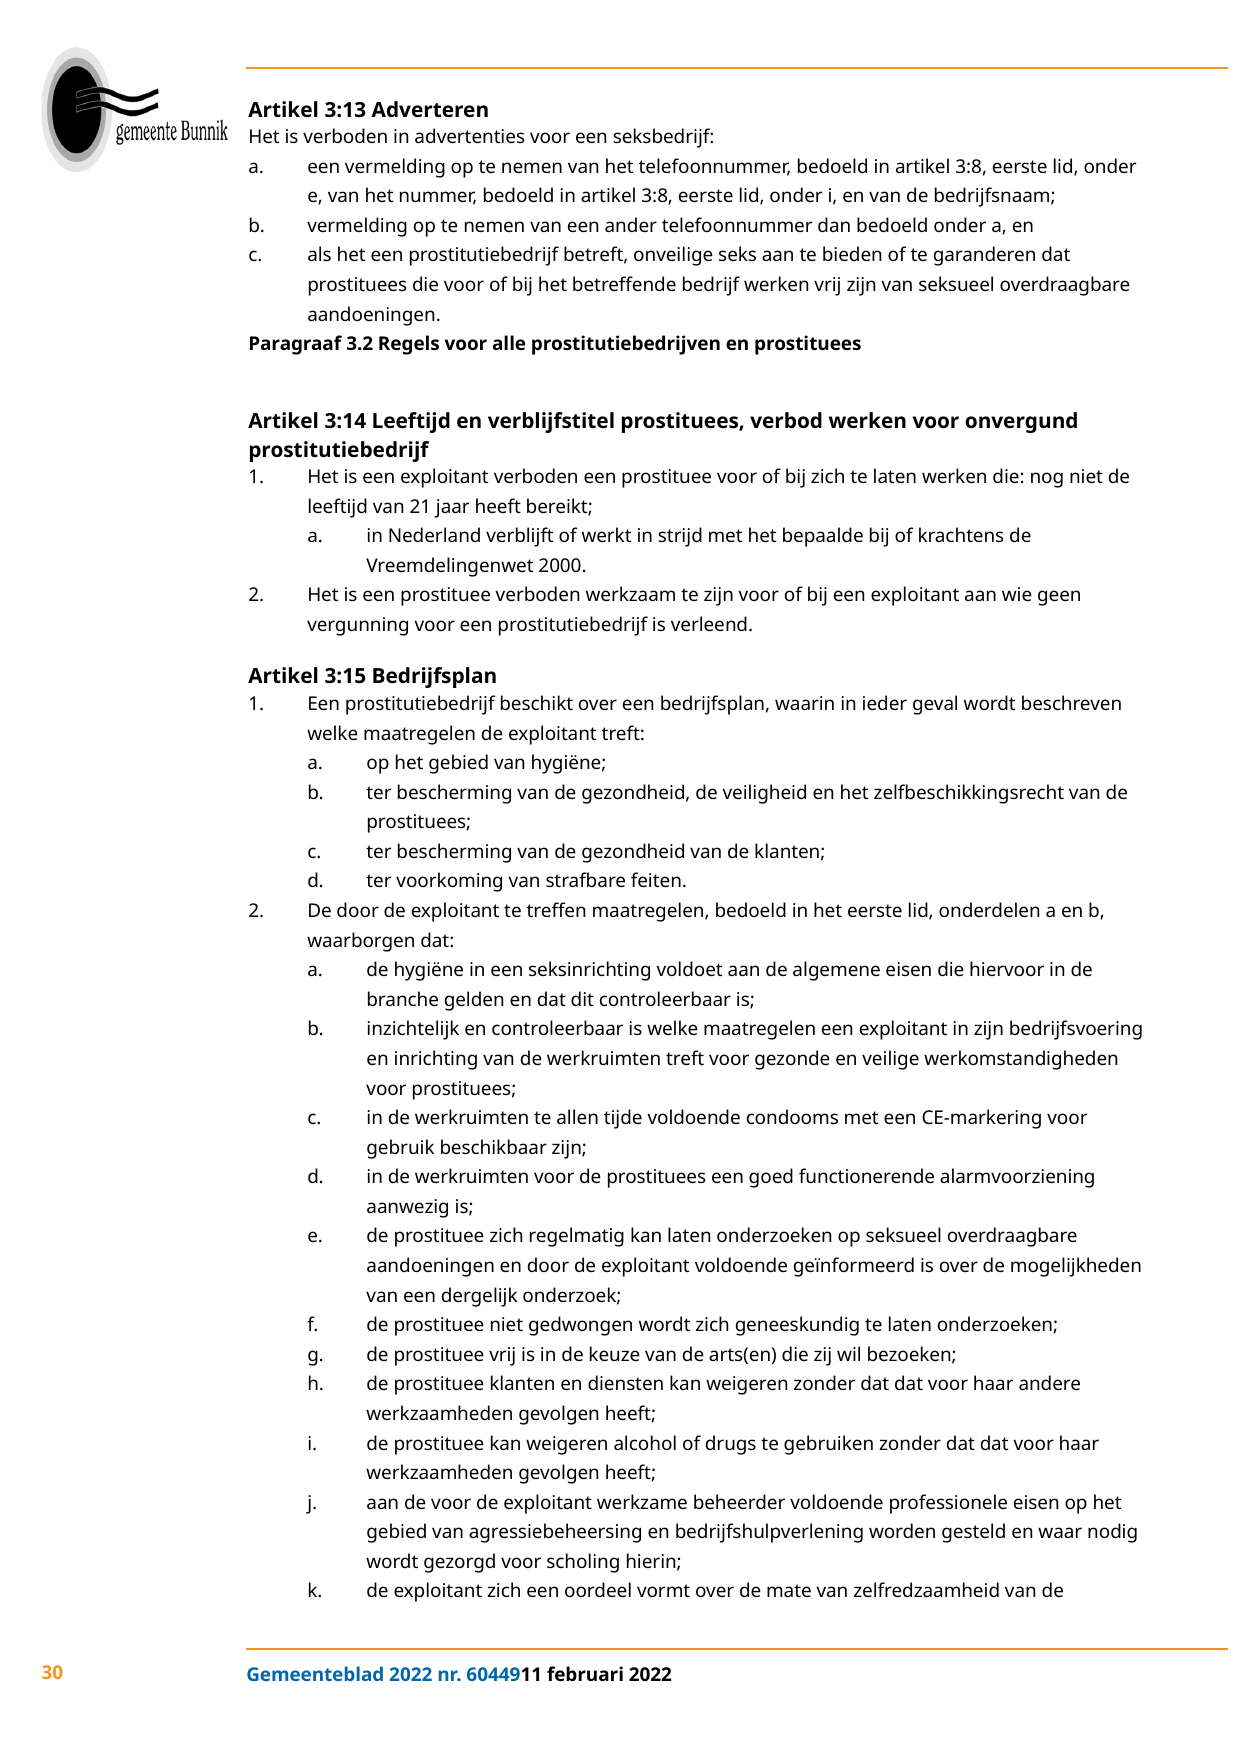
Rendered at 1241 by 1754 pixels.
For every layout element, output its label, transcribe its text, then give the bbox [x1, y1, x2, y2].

list Een prostitutiebedrijf beschikt over een bedrijfsplan, waarin in ieder geval wordt beschreven welke maatregelen de exploitant treft: [248, 690, 1152, 745]
list Het is een prostituee verboden werkzaam te zijn voor of bij een exploitant aan wie geen vergunning voor een prostitutiebedrijf is verleend. [248, 582, 1152, 637]
list in Nederland verblijft of werkt in strijd met het bepaalde bij of krachtens de Vreemdelingenwet 2000. [307, 522, 1152, 578]
list de exploitant zich een oordeel vormt over de mate van zelfredzaamheid van de [307, 1578, 1152, 1603]
text Het is verboden in advertenties voor een seksbedrijf: [248, 123, 1152, 149]
list in de werkruimten voor de prostituees een goed functionerende alarmvoorziening aanwezig is; [307, 1163, 1152, 1219]
list ter bescherming van de gezondheid van de klanten; [307, 838, 1152, 864]
list de prostituee vrij is in de keuze van de arts(en) die zij wil bezoeken; [307, 1341, 1152, 1367]
list ter bescherming van de gezondheid, de veiligheid en het zelfbeschikkingsrecht van de prostituees; [307, 779, 1152, 834]
text Paragraaf 3.2 Regels voor alle prostitutiebedrijven en prostituees [248, 330, 1152, 356]
list De door de exploitant te treffen maatregelen, bedoeld in het eerste lid, onderdelen a en b, waarborgen dat: [248, 897, 1152, 952]
text Artikel 3:15 Bedrijfsplan [248, 662, 1152, 690]
text Artikel 3:13 Adverteren [248, 95, 1152, 123]
list de prostituee zich regelmatig kan laten onderzoeken op seksueel overdraagbare aandoeningen en door de exploitant voldoende geïnformeerd is over de mogelijkheden van een dergelijk onderzoek; [307, 1223, 1152, 1307]
list de prostituee kan weigeren alcohol of drugs te gebruiken zonder dat dat voor haar werkzaamheden gevolgen heeft; [307, 1430, 1152, 1485]
list Het is een exploitant verboden een prostituee voor of bij zich te laten werken die: nog niet de leeftijd van 21 jaar heeft bereikt; [248, 463, 1152, 519]
list de prostituee niet gedwongen wordt zich geneeskundig te laten onderzoeken; [307, 1311, 1152, 1337]
list een vermelding op te nemen van het telefoonnummer, bedoeld in artikel 3:8, eerste lid, onder e, van het nummer, bedoeld in artikel 3:8, eerste lid, onder i, en van de bedrijfsnaam; [248, 153, 1152, 208]
list op het gebied van hygiëne; [307, 749, 1152, 775]
picture [41, 47, 231, 172]
text Artikel 3:14 Leeftijd en verblijfstitel prostituees, verbod werken voor onvergund prostitutiebedrijf [248, 406, 1152, 463]
list vermelding op te nemen van een ander telefoonnummer dan bedoeld onder a, en [248, 212, 1152, 238]
list inzichtelijk en controleerbaar is welke maatregelen een exploitant in zijn bedrijfsvoering en inrichting van de werkruimten treft voor gezonde en veilige werkomstandigheden voor prostituees; [307, 1016, 1152, 1100]
list als het een prostitutiebedrijf betreft, onveilige seks aan te bieden of te garanderen dat prostituees die voor of bij het betreffende bedrijf werken vrij zijn van seksueel overdraagbare aandoeningen. [248, 242, 1152, 326]
list de hygiëne in een seksinrichting voldoet aan de algemene eisen die hiervoor in de branche gelden en dat dit controleerbaar is; [307, 956, 1152, 1012]
list ter voorkoming van strafbare feiten. [307, 868, 1152, 893]
list in de werkruimten te allen tijde voldoende condooms met een CE-markering voor gebruik beschikbaar zijn; [307, 1104, 1152, 1159]
list aan de voor de exploitant werkzame beheerder voldoende professionele eisen op het gebied van agressiebeheersing en bedrijfshulpverlening worden gesteld en waar nodig wordt gezorgd voor scholing hierin; [307, 1489, 1152, 1574]
list de prostituee klanten en diensten kan weigeren zonder dat dat voor haar andere werkzaamheden gevolgen heeft; [307, 1371, 1152, 1426]
